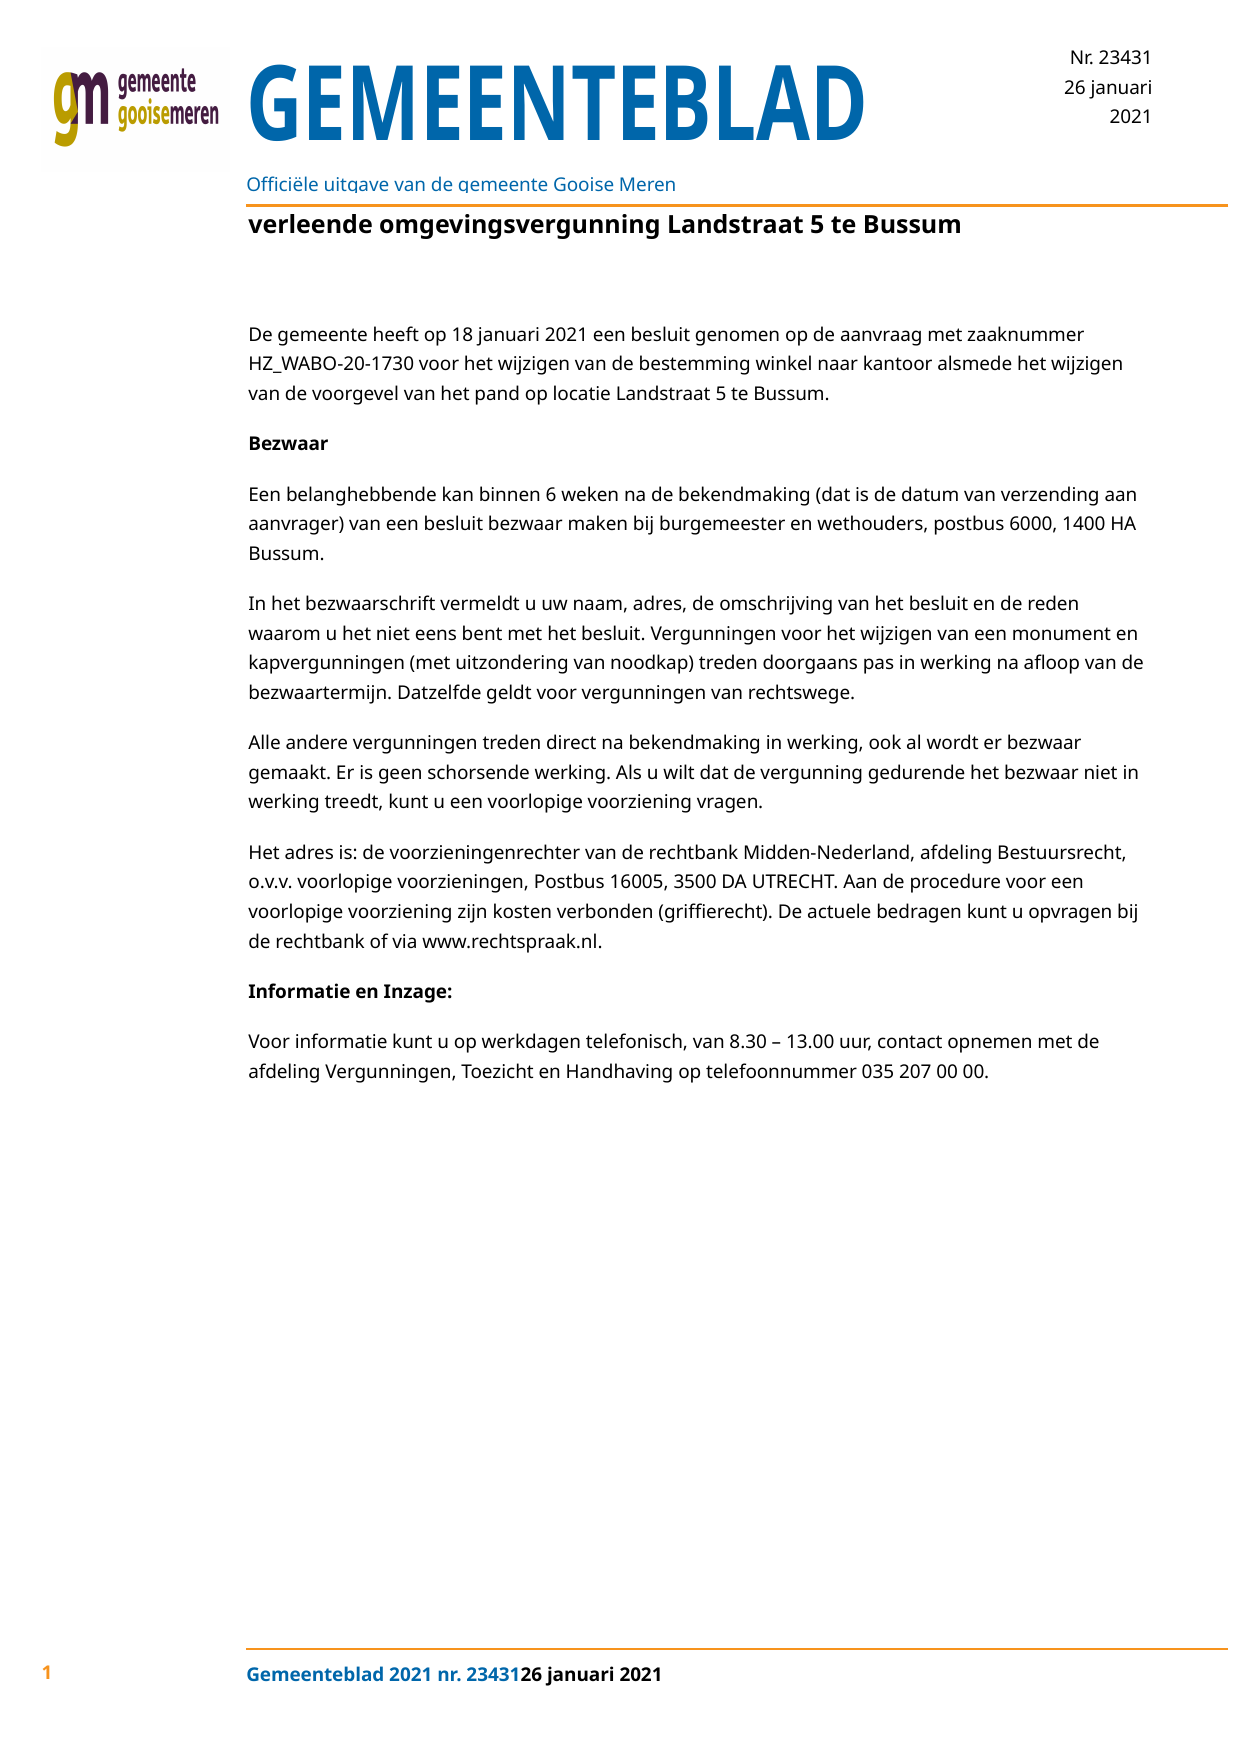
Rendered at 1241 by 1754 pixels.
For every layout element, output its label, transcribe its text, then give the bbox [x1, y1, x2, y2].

text De gemeente heeft op 18 januari 2021 een besluit genomen op de aanvraag met zaaknummer HZ_WABO-20-1730 voor het wijzigen van de bestemming winkel naar kantoor alsmede het wijzigen van de voorgevel van het pand op locatie Landstraat 5 te Bussum. [248, 321, 1152, 406]
text Bezwaar [248, 430, 1152, 456]
picture [41, 47, 231, 172]
text Voor informatie kunt u op werkdagen telefonisch, van 8.30 – 13.00 uur, contact opnemen met de afdeling Vergunningen, Toezicht en Handhaving op telefoonnummer 035 207 00 00. [248, 1029, 1152, 1084]
text Een belanghebbende kan binnen 6 weken na de bekendmaking (dat is de datum van verzending aan aanvrager) van een besluit bezwaar maken bij burgemeester en wethouders, postbus 6000, 1400 HA Bussum. [248, 481, 1152, 566]
text In het bezwaarschrift vermeldt u uw naam, adres, de omschrijving van het besluit en de reden waarom u het niet eens bent met het besluit. Vergunningen voor het wijzigen van een monument en kapvergunningen (met uitzondering van noodkap) treden doorgaans pas in werking na afloop van de bezwaartermijn. Datzelfde geldt voor vergunningen van rechtswege. [248, 590, 1152, 705]
text Informatie en Inzage: [248, 978, 1152, 1004]
text Alle andere vergunningen treden direct na bekendmaking in werking, ook al wordt er bezwaar gemaakt. Er is geen schorsende werking. Als u wilt dat de vergunning gedurende het bezwaar niet in werking treedt, kunt u een voorlopige voorziening vragen. [248, 729, 1152, 814]
text Het adres is: de voorzieningenrechter van de rechtbank Midden-Nederland, afdeling Bestuursrecht, o.v.v. voorlopige voorzieningen, Postbus 16005, 3500 DA UTRECHT. Aan de procedure voor een voorlopige voorziening zijn kosten verbonden (griffierecht). De actuele bedragen kunt u opvragen bij de rechtbank of via www.rechtspraak.nl. [248, 839, 1152, 953]
text verleende omgevingsvergunning Landstraat 5 te Bussum [248, 207, 1152, 241]
